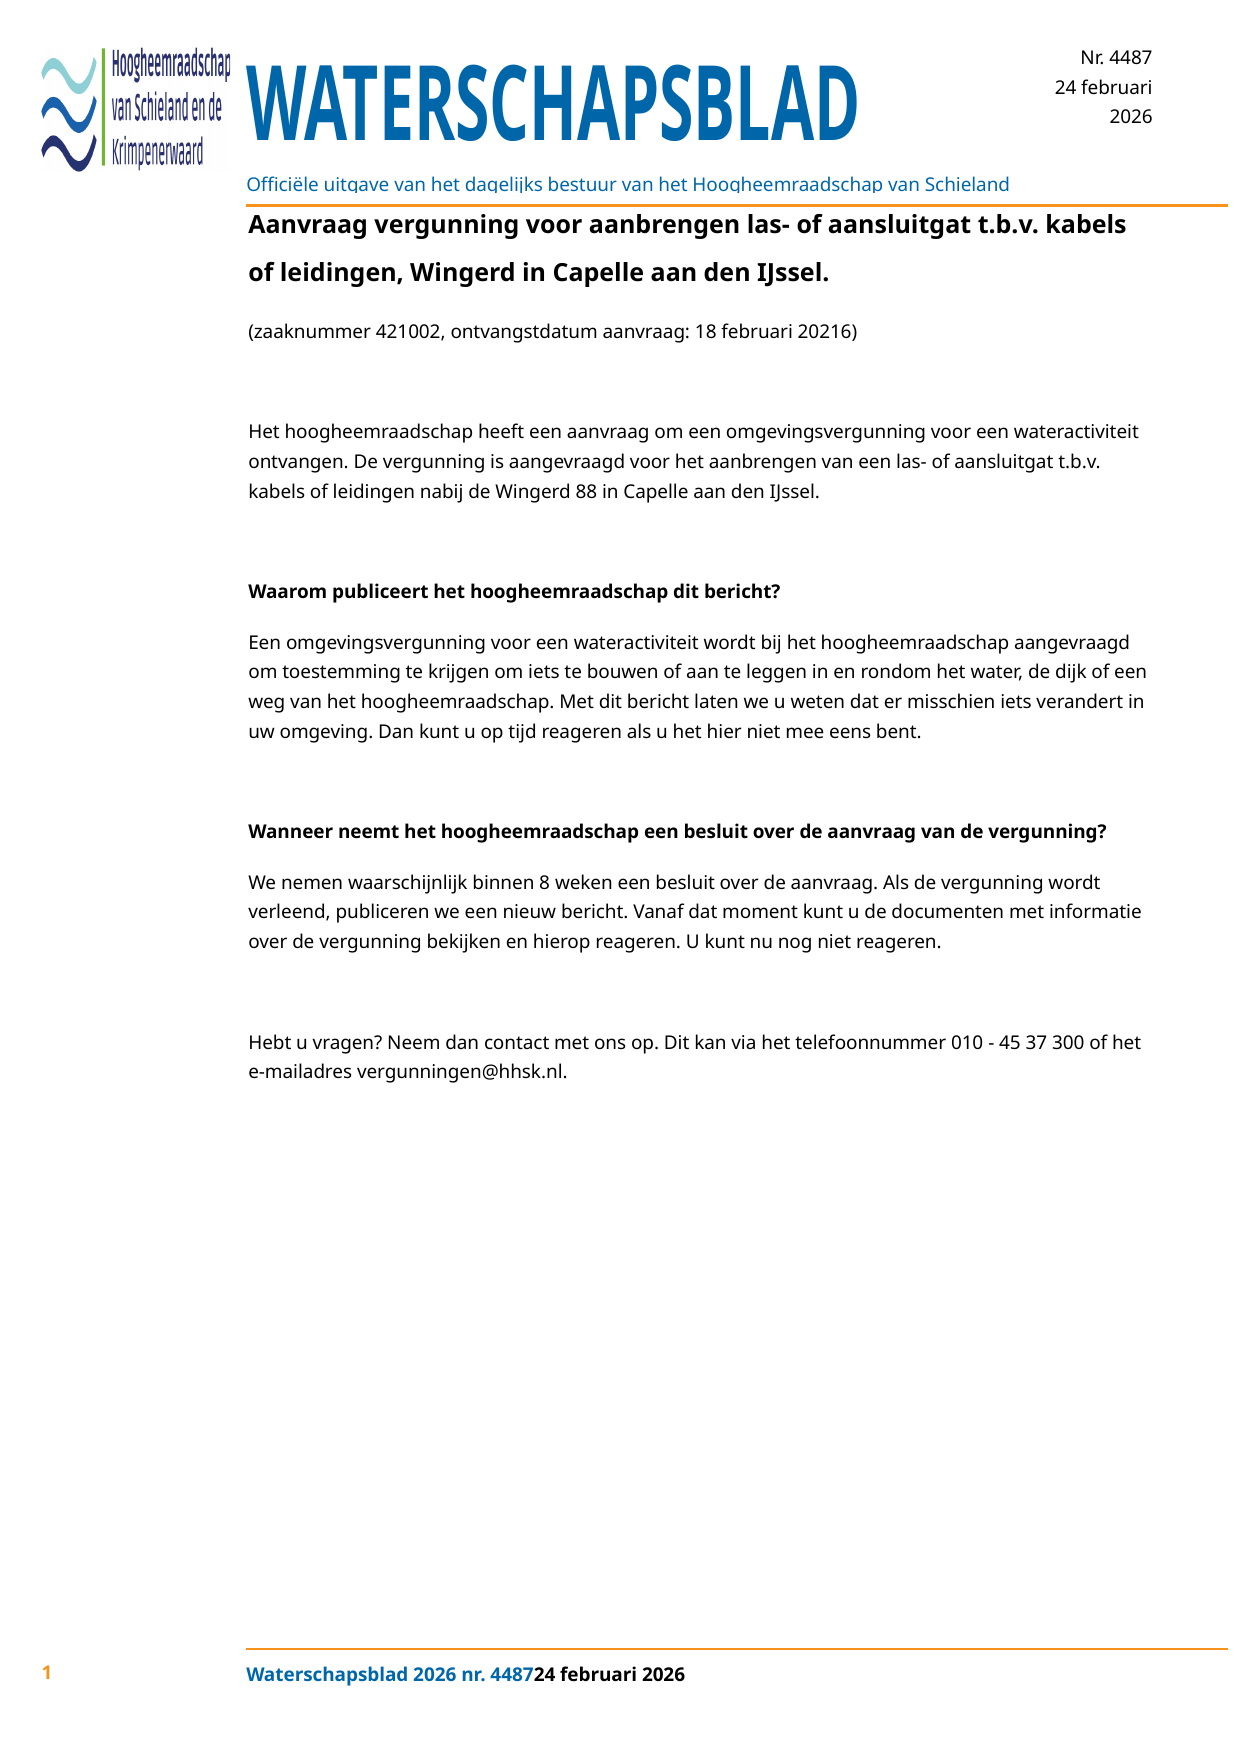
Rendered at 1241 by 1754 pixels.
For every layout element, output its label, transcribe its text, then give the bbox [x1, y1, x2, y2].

text Hebt u vragen? Neem dan contact met ons op. Dit kan via het telefoonnummer 010 - 45 37 300 of het e-mailadres vergunningen@hhsk.nl. [248, 1029, 1152, 1084]
picture [41, 47, 231, 172]
text Een omgevingsvergunning voor een wateractiviteit wordt bij het hoogheemraadschap aangevraagd om toestemming te krijgen om iets te bouwen of aan te leggen in en rondom het water, de dijk of een weg van het hoogheemraadschap. Met dit bericht laten we u weten dat er misschien iets verandert in uw omgeving. Dan kunt u op tijd reageren als u het hier niet mee eens bent. [248, 629, 1152, 744]
text Waarom publiceert het hoogheemraadschap dit bericht? [248, 579, 1152, 604]
text Het hoogheemraadschap heeft een aanvraag om een omgevingsvergunning voor een wateractiviteit ontvangen. De vergunning is aangevraagd voor het aanbrengen van een las- of aansluitgat t.b.v. kabels of leidingen nabij de Wingerd 88 in Capelle aan den IJssel. [248, 419, 1152, 504]
text Aanvraag vergunning voor aanbrengen las- of aansluitgat t.b.v. kabels of leidingen, Wingerd in Capelle aan den IJssel. [248, 207, 1152, 288]
text We nemen waarschijnlijk binnen 8 weken een besluit over de aanvraag. Als de vergunning wordt verleend, publiceren we een nieuw bericht. Vanaf dat moment kunt u de documenten met informatie over de vergunning bekijken en hierop reageren. U kunt nu nog niet reageren. [248, 869, 1152, 954]
text (zaaknummer 421002, ontvangstdatum aanvraag: 18 februari 20216) [248, 318, 1152, 344]
text Wanneer neemt het hoogheemraadschap een besluit over de aanvraag van de vergunning? [248, 819, 1152, 844]
